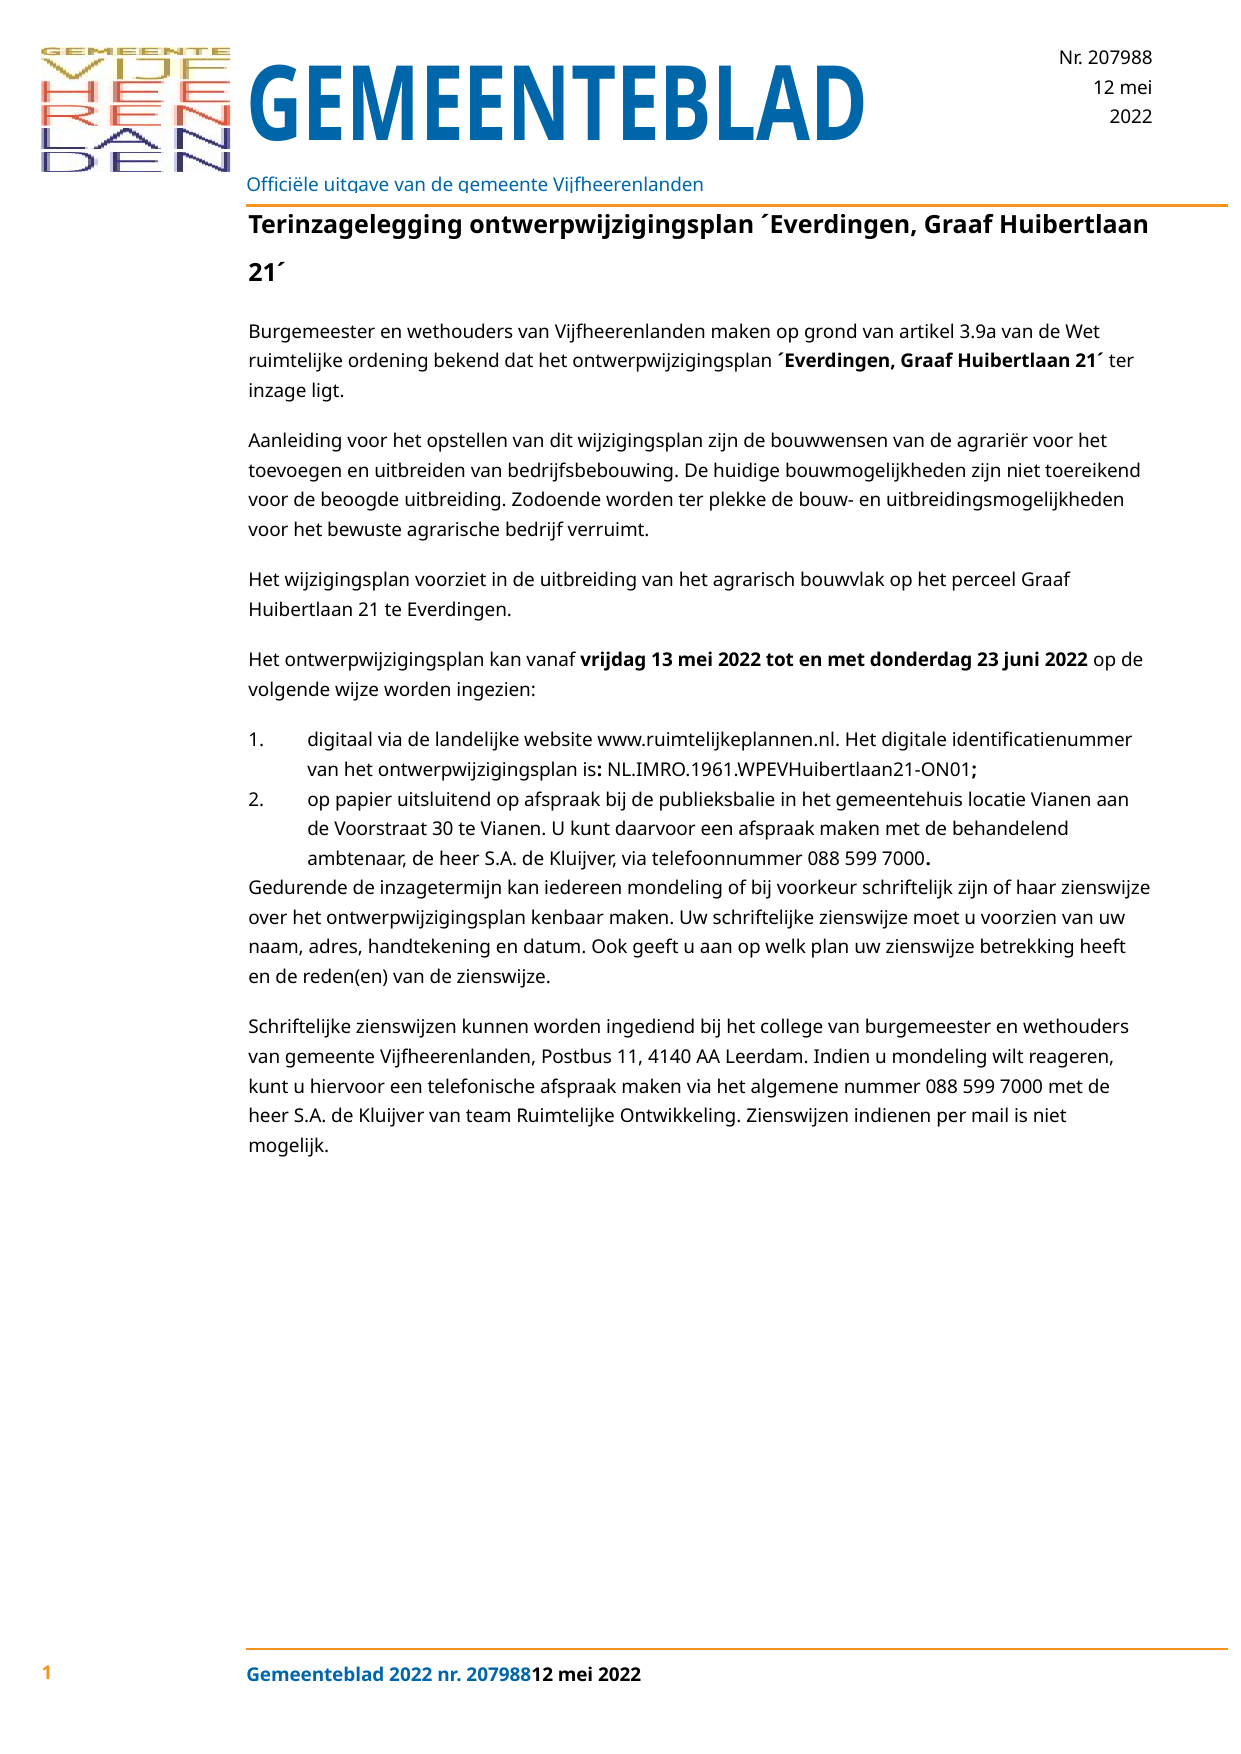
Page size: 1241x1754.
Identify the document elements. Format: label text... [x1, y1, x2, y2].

text Terinzagelegging ontwerpwijzigingsplan ´Everdingen, Graaf Huibertlaan 21´ [248, 207, 1152, 288]
text Burgemeester en wethouders van Vijfheerenlanden maken op grond van artikel 3.9a van de Wet ruimtelijke ordening bekend dat het ontwerpwijzigingsplan ´Everdingen, Graaf Huibertlaan 21´ ter inzage ligt. [248, 318, 1152, 403]
list op papier uitsluitend op afspraak bij de publieksbalie in het gemeentehuis locatie Vianen aan de Voorstraat 30 te Vianen. U kunt daarvoor een afspraak maken met de behandelend ambtenaar, de heer S.A. de Kluijver, via telefoonnummer 088 599 7000. [248, 786, 1152, 871]
picture [41, 47, 231, 172]
text Gedurende de inzagetermijn kan iedereen mondeling of bij voorkeur schriftelijk zijn of haar zienswijze over het ontwerpwijzigingsplan kenbaar maken. Uw schriftelijke zienswijze moet u voorzien van uw naam, adres, handtekening en datum. Ook geeft u aan op welk plan uw zienswijze betrekking heeft en de reden(en) van de zienswijze. [248, 874, 1152, 989]
list digitaal via de landelijke website www.ruimtelijkeplannen.nl. Het digitale identificatienummer van het ontwerpwijzigingsplan is: NL.IMRO.1961.WPEVHuibertlaan21-ON01; [248, 727, 1152, 782]
text Aanleiding voor het opstellen van dit wijzigingsplan zijn de bouwwensen van de agrariër voor het toevoegen en uitbreiden van bedrijfsbebouwing. De huidige bouwmogelijkheden zijn niet toereikend voor de beoogde uitbreiding. Zodoende worden ter plekke de bouw- en uitbreidingsmogelijkheden voor het bewuste agrarische bedrijf verruimt. [248, 427, 1152, 542]
text Schriftelijke zienswijzen kunnen worden ingediend bij het college van burgemeester en wethouders van gemeente Vijfheerenlanden, Postbus 11, 4140 AA Leerdam. Indien u mondeling wilt reageren, kunt u hiervoor een telefonische afspraak maken via het algemene nummer 088 599 7000 met de heer S.A. de Kluijver van team Ruimtelijke Ontwikkeling. Zienswijzen indienen per mail is niet mogelijk. [248, 1014, 1152, 1158]
text Het ontwerpwijzigingsplan kan vanaf vrijdag 13 mei 2022 tot en met donderdag 23 juni 2022 op de volgende wijze worden ingezien: [248, 647, 1152, 702]
text Het wijzigingsplan voorziet in de uitbreiding van het agrarisch bouwvlak op het perceel Graaf Huibertlaan 21 te Everdingen. [248, 567, 1152, 622]
